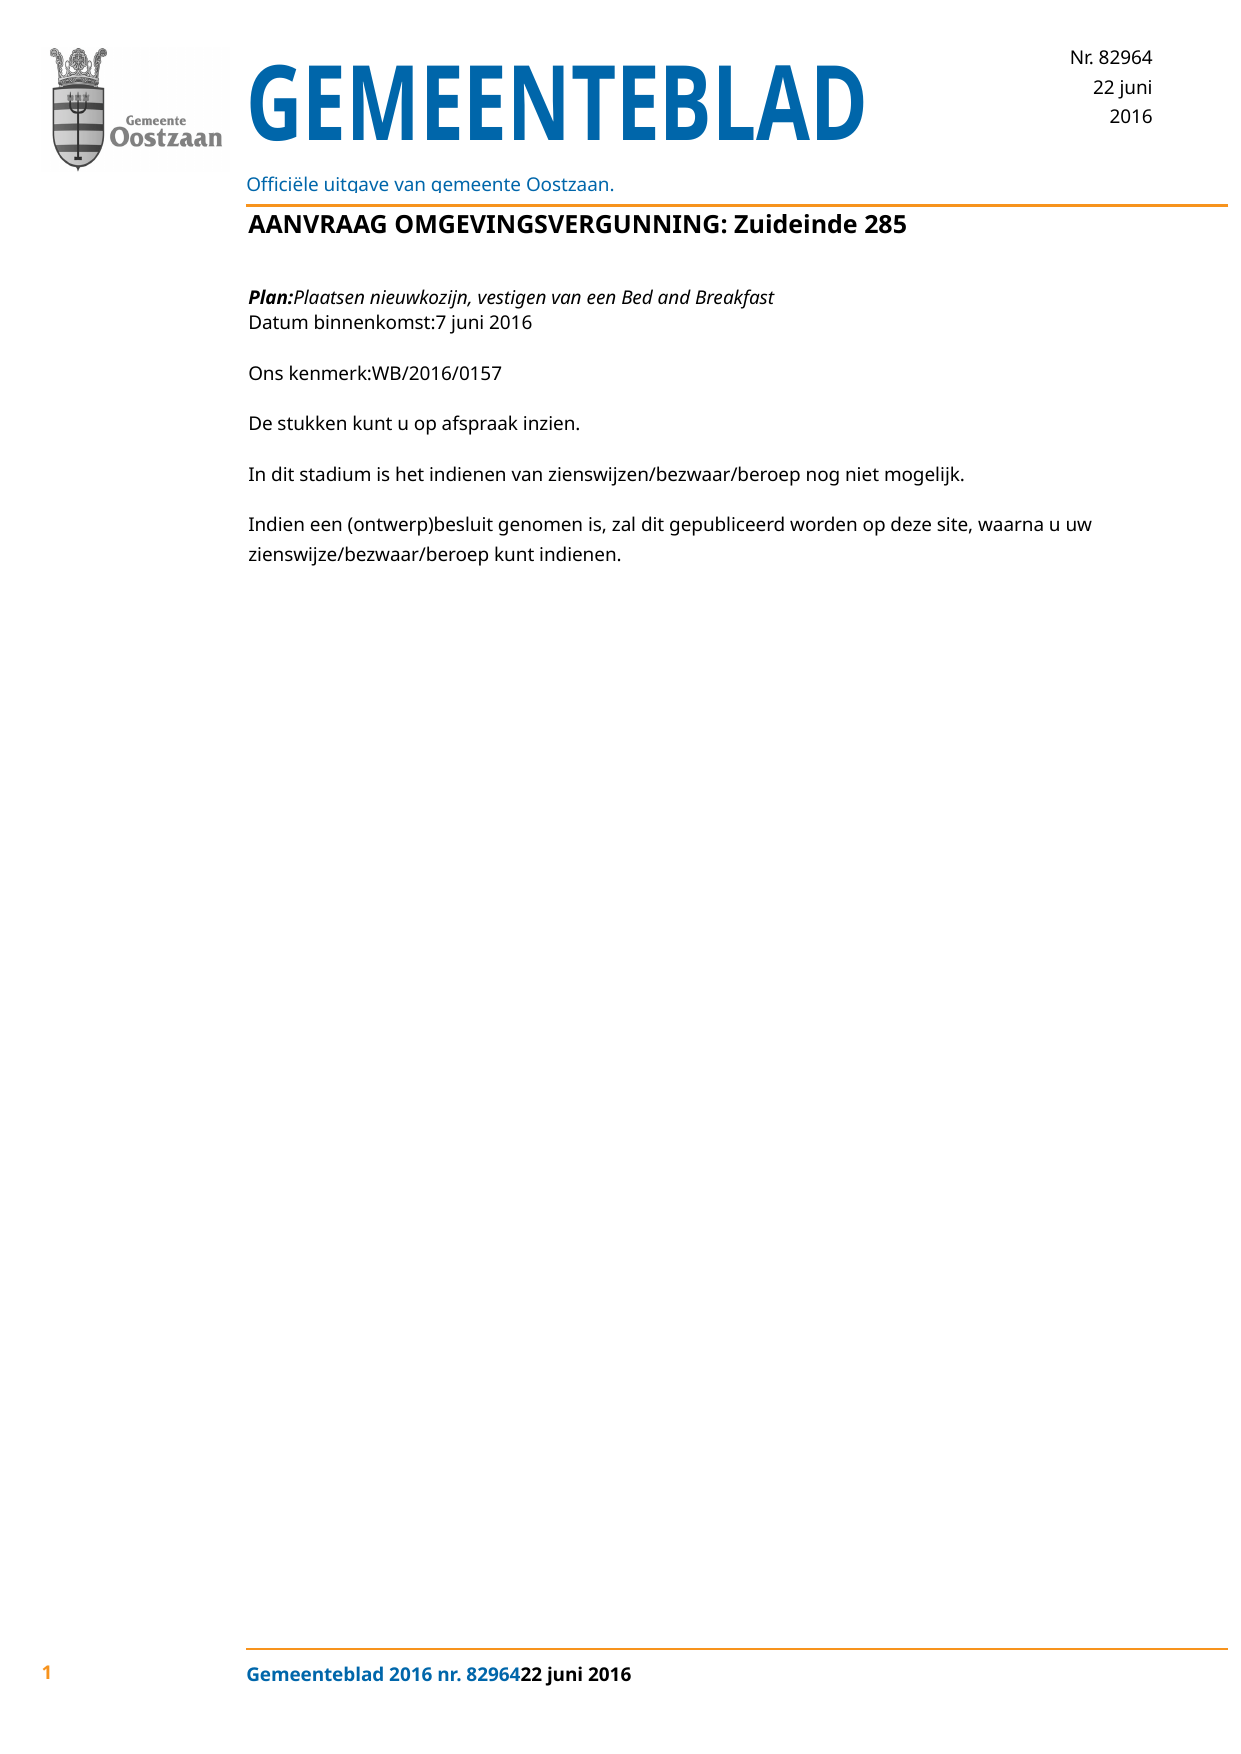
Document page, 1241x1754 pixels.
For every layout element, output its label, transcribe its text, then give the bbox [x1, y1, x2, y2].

text Indien een (ontwerp)besluit genomen is, zal dit gepubliceerd worden op deze site, waarna u uw zienswijze/bezwaar/beroep kunt indienen. [248, 511, 1152, 567]
text AANVRAAG OMGEVINGSVERGUNNING: Zuideinde 285 [248, 207, 1152, 241]
text In dit stadium is het indienen van zienswijzen/bezwaar/beroep nog niet mogelijk. [248, 461, 1152, 487]
text Ons kenmerk:WB/2016/0157 [248, 360, 1152, 386]
picture [41, 47, 231, 172]
text Datum binnenkomst:7 juni 2016 [248, 309, 1152, 335]
text De stukken kunt u op afspraak inzien. [248, 410, 1152, 436]
text Plan:Plaatsen nieuwkozijn, vestigen van een Bed and Breakfast [248, 284, 1152, 309]
